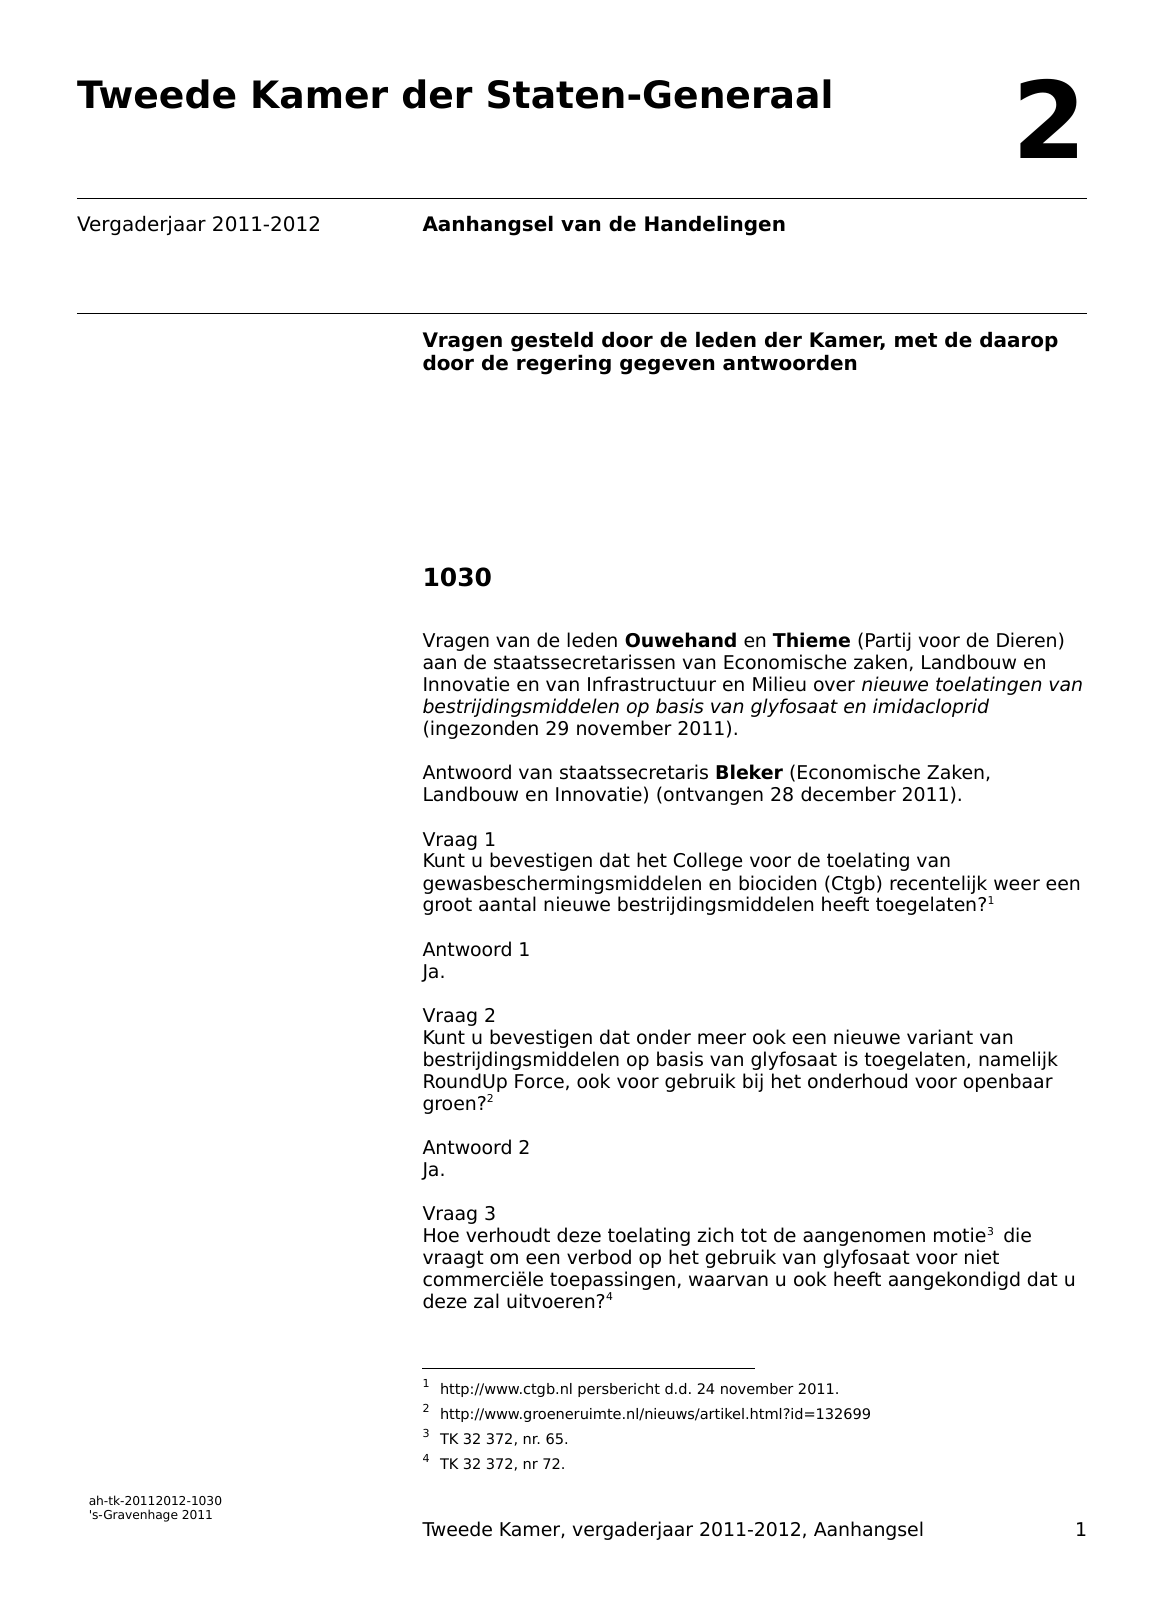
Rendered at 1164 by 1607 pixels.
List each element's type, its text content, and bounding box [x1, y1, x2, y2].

text Hoe verhoudt deze toelating zich tot de aangenomen motie die vraagt om een verbod op het gebruik van glyfosaat voor niet commerciële toepassingen, waarvan u ook heeft aangekondigd dat u deze zal uitvoeren? [422, 1225, 1087, 1313]
text Kunt u bevestigen dat onder meer ook een nieuwe variant van bestrijdingsmiddelen op basis van glyfosaat is toegelaten, namelijk RoundUp Force, ook voor gebruik bij het onderhoud voor openbaar groen? [422, 1027, 1087, 1114]
text Ja. [422, 961, 1087, 982]
text Kunt u bevestigen dat het College voor de toelating van gewasbeschermingsmiddelen en biociden (Ctgb) recentelijk weer een groot aantal nieuwe bestrijdingsmiddelen heeft toegelaten? [422, 850, 1087, 916]
text Vraag 2 [422, 1005, 1087, 1027]
text TK 32 372, nr 72. [422, 1452, 1087, 1474]
table_cell Vragen gesteld door de leden der Kamer, met de daarop door de regering gegeven antwoorden [422, 314, 1087, 375]
text TK 32 372, nr. 65. [422, 1427, 1087, 1449]
text Vraag 3 [422, 1203, 1087, 1225]
text ah-tk-20112012-1030 [88, 1494, 323, 1508]
text Vragen van de leden Ouwehand en Thieme (Partij voor de Dieren) aan de staatssecretarissen van Economische zaken, Landbouw en Innovatie en van Infrastructuur en Milieu over nieuwe toelatingen van bestrijdingsmiddelen op basis van glyfosaat en imidacloprid (ingezonden 29 november 2011). [422, 630, 1087, 740]
text Vraag 1 [422, 828, 1087, 850]
table_header Tweede Kamer der Staten-Generaal [77, 59, 886, 198]
text Antwoord 1 [422, 938, 1087, 961]
table_cell Vergaderjaar 2011-2012 [77, 199, 422, 313]
text 1030 [422, 563, 1087, 592]
table_cell [77, 314, 422, 375]
text Antwoord van staatssecretaris Bleker (Economische Zaken, Landbouw en Innovatie) (ontvangen 28 december 2011). [422, 762, 1087, 806]
text http://www.ctgb.nl persbericht d.d. 24 november 2011. [422, 1377, 1087, 1399]
table_header 2 [886, 59, 1087, 198]
text 's-Gravenhage 2011 [88, 1508, 323, 1522]
table_cell Aanhangsel van de Handelingen [422, 199, 1087, 313]
text Antwoord 2 [422, 1137, 1087, 1159]
text http://www.groeneruimte.nl/nieuws/artikel.html?id=132699 [422, 1402, 1087, 1424]
text Ja. [422, 1159, 1087, 1181]
